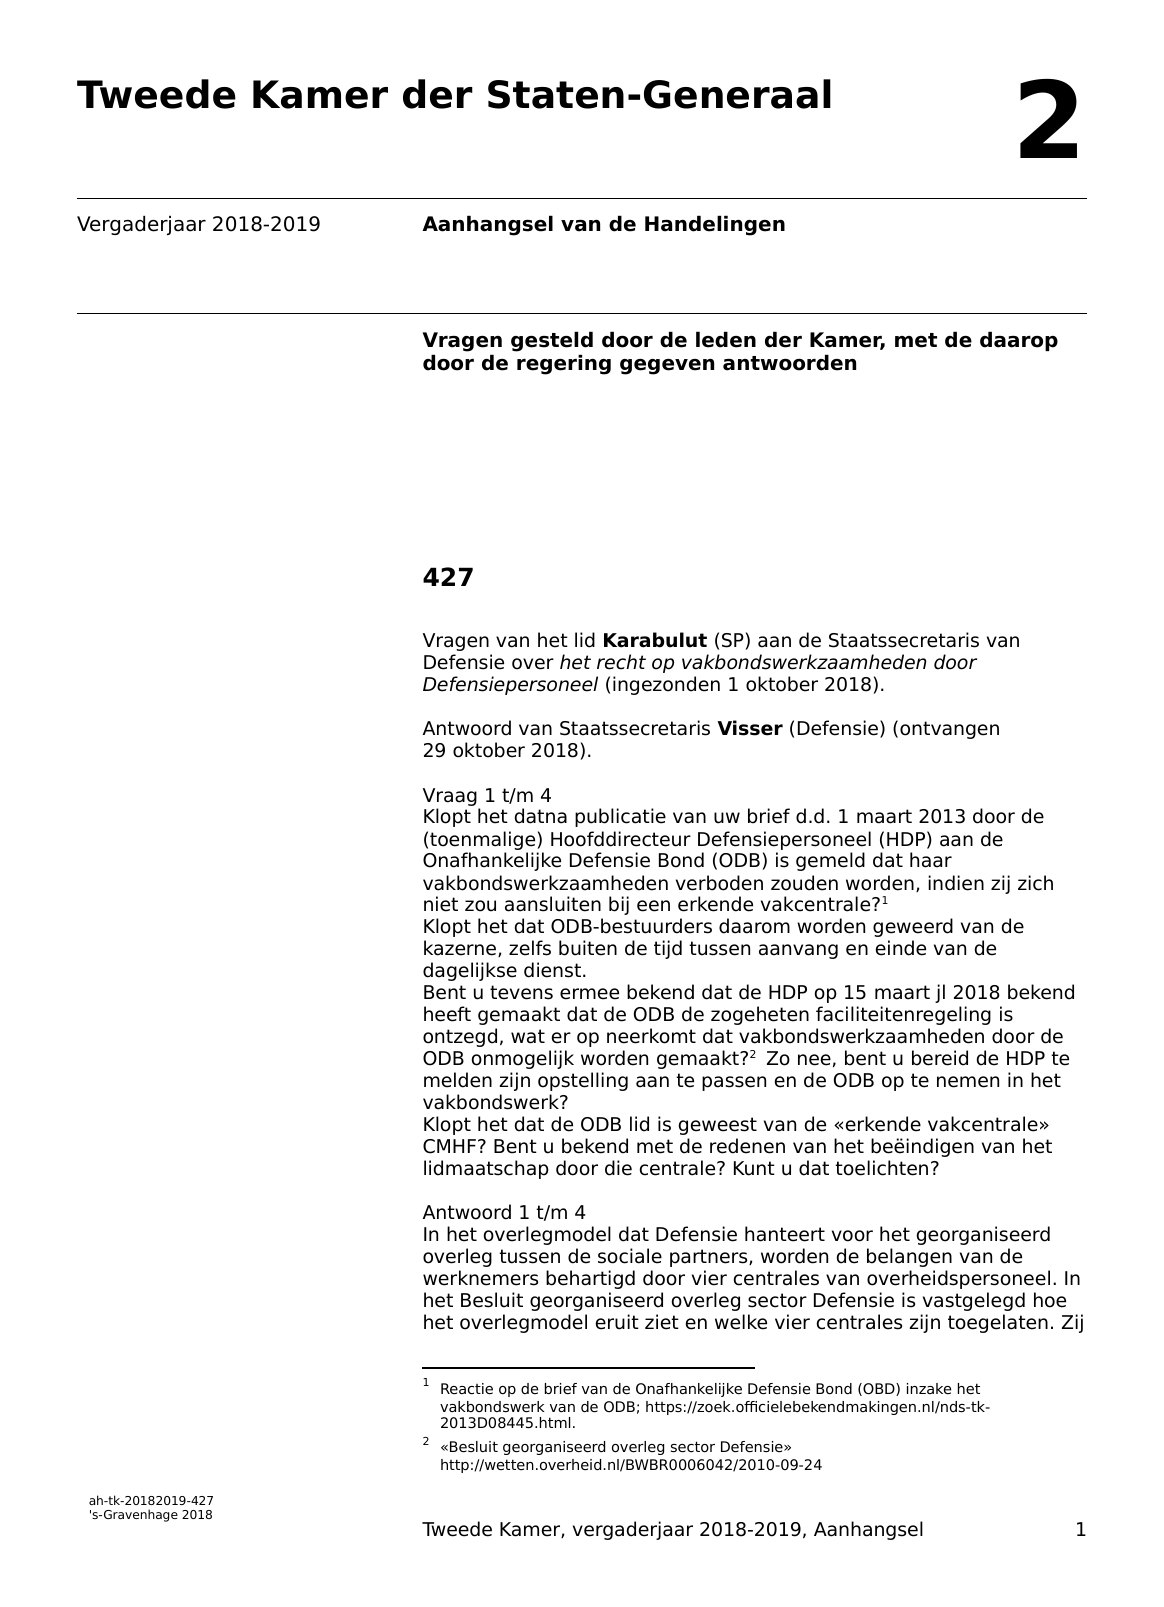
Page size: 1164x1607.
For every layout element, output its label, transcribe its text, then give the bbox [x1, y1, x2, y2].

text Vragen van het lid Karabulut (SP) aan de Staatssecretaris van Defensie over het recht op vakbondswerkzaamheden door Defensiepersoneel (ingezonden 1 oktober 2018). [422, 630, 1087, 696]
text Klopt het dat ODB-bestuurders daarom worden geweerd van de kazerne, zelfs buiten de tijd tussen aanvang en einde van de dagelijkse dienst. [422, 916, 1087, 982]
text Antwoord van Staatssecretaris Visser (Defensie) (ontvangen 29 oktober 2018). [422, 718, 1087, 762]
text Reactie op de brief van de Onafhankelijke Defensie Bond (OBD) inzake het vakbondswerk van de ODB; https://zoek.officielebekendmakingen.nl/nds-tk-2013D08445.html. [422, 1377, 1087, 1432]
table_header Tweede Kamer der Staten-Generaal [77, 59, 886, 198]
text 's-Gravenhage 2018 [88, 1508, 323, 1522]
text Klopt het dat de ODB lid is geweest van de «erkende vakcentrale» CMHF? Bent u bekend met de redenen van het beëindigen van het lidmaatschap door die centrale? Kunt u dat toelichten? [422, 1114, 1087, 1180]
text Vraag 1 t/m 4 [422, 784, 1087, 806]
text ah-tk-20182019-427 [88, 1494, 323, 1508]
text In het overlegmodel dat Defensie hanteert voor het georganiseerd overleg tussen de sociale partners, worden de belangen van de werknemers behartigd door vier centrales van overheidspersoneel. In het Besluit georganiseerd overleg sector Defensie is vastgelegd hoe het overlegmodel eruit ziet en welke vier centrales zijn toegelaten. Zij [422, 1224, 1087, 1334]
table_cell [77, 314, 422, 375]
text Klopt het datna publicatie van uw brief d.d. 1 maart 2013 door de (toenmalige) Hoofddirecteur Defensiepersoneel (HDP) aan de Onafhankelijke Defensie Bond (ODB) is gemeld dat haar vakbondswerkzaamheden verboden zouden worden, indien zij zich niet zou aansluiten bij een erkende vakcentrale? [422, 806, 1087, 916]
text 427 [422, 563, 1087, 592]
table_cell Vragen gesteld door de leden der Kamer, met de daarop door de regering gegeven antwoorden [422, 314, 1087, 375]
text Antwoord 1 t/m 4 [422, 1202, 1087, 1224]
table_header 2 [886, 59, 1087, 198]
text «Besluit georganiseerd overleg sector Defensie» http://wetten.overheid.nl/BWBR0006042/2010-09-24 [422, 1435, 1087, 1474]
table_cell Vergaderjaar 2018-2019 [77, 199, 422, 313]
table_cell Aanhangsel van de Handelingen [422, 199, 1087, 313]
text Bent u tevens ermee bekend dat de HDP op 15 maart jl 2018 bekend heeft gemaakt dat de ODB de zogeheten faciliteitenregeling is ontzegd, wat er op neerkomt dat vakbondswerkzaamheden door de ODB onmogelijk worden gemaakt? Zo nee, bent u bereid de HDP te melden zijn opstelling aan te passen en de ODB op te nemen in het vakbondswerk? [422, 982, 1087, 1114]
